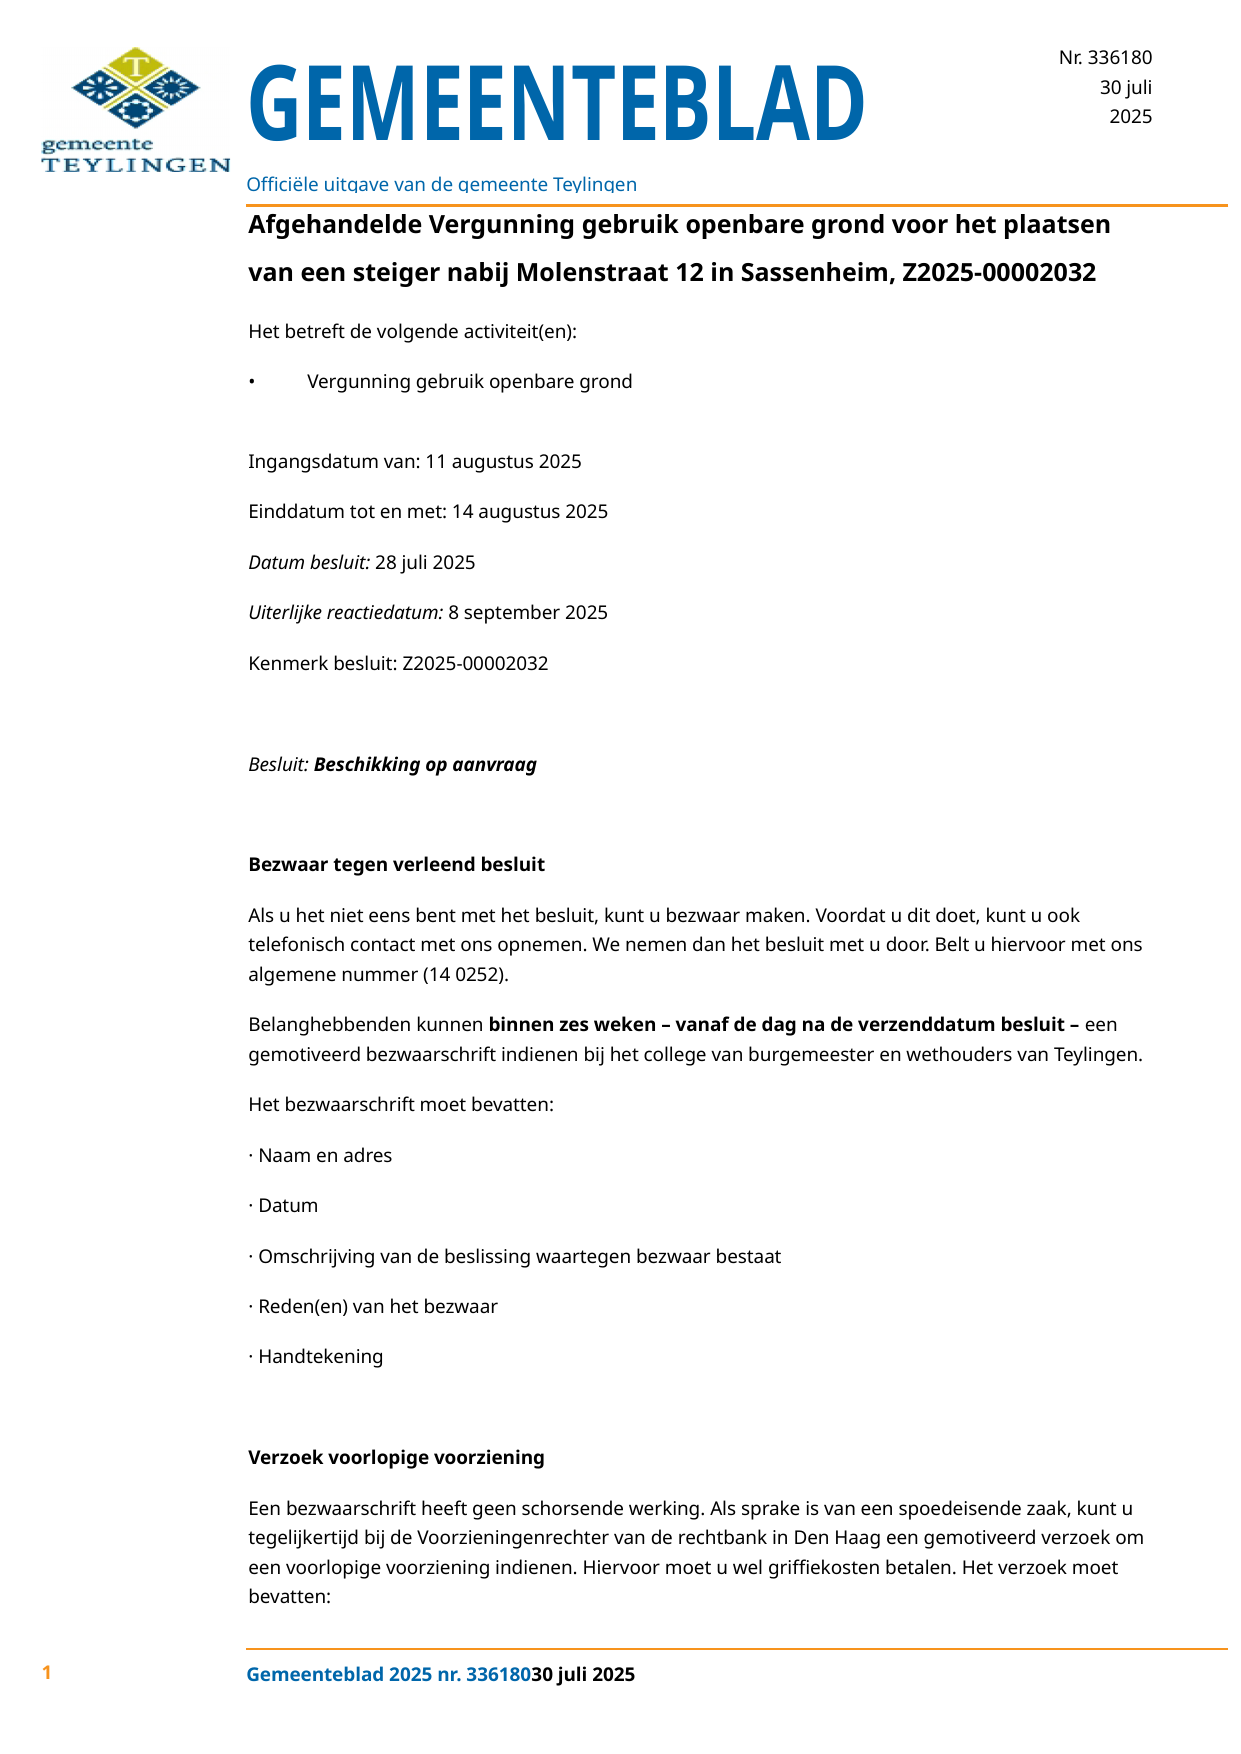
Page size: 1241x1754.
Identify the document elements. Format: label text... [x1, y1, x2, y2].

text Een bezwaarschrift heeft geen schorsende werking. Als sprake is van een spoedeisende zaak, kunt u tegelijkertijd bij de Voorzieningenrechter van de rechtbank in Den Haag een gemotiveerd verzoek om een voorlopige voorziening indienen. Hiervoor moet u wel griffiekosten betalen. Het verzoek moet bevatten: [248, 1495, 1152, 1609]
text Uiterlijke reactiedatum: 8 september 2025 [248, 599, 1152, 625]
text Het betreft de volgende activiteit(en): [248, 318, 1152, 344]
text Datum besluit: 28 juli 2025 [248, 549, 1152, 575]
text Bezwaar tegen verleend besluit [248, 852, 1152, 877]
text · Omschrijving van de beslissing waartegen bezwaar bestaat [248, 1243, 1152, 1269]
text · Reden(en) van het bezwaar [248, 1293, 1152, 1319]
text Afgehandelde Vergunning gebruik openbare grond voor het plaatsen van een steiger nabij Molenstraat 12 in Sassenheim, Z2025-00002032 [248, 207, 1152, 288]
text · Handtekening [248, 1344, 1152, 1369]
text · Naam en adres [248, 1142, 1152, 1168]
picture [41, 47, 231, 172]
text Het bezwaarschrift moet bevatten: [248, 1092, 1152, 1117]
text · Datum [248, 1192, 1152, 1218]
text Kenmerk besluit: Z2025-00002032 [248, 650, 1152, 676]
text Als u het niet eens bent met het besluit, kunt u bezwaar maken. Voordat u dit doet, kunt u ook telefonisch contact met ons opnemen. We nemen dan het besluit met u door. Belt u hiervoor met ons algemene nummer (14 0252). [248, 902, 1152, 987]
text Belanghebbenden kunnen binnen zes weken – vanaf de dag na de verzenddatum besluit – een gemotiveerd bezwaarschrift indienen bij het college van burgemeester en wethouders van Teylingen. [248, 1012, 1152, 1067]
text Einddatum tot en met: 14 augustus 2025 [248, 499, 1152, 524]
text Ingangsdatum van: 11 augustus 2025 [248, 448, 1152, 474]
list Vergunning gebruik openbare grond [248, 368, 1152, 394]
text Verzoek voorlopige voorziening [248, 1444, 1152, 1470]
text Besluit: Beschikking op aanvraag [248, 751, 1152, 777]
